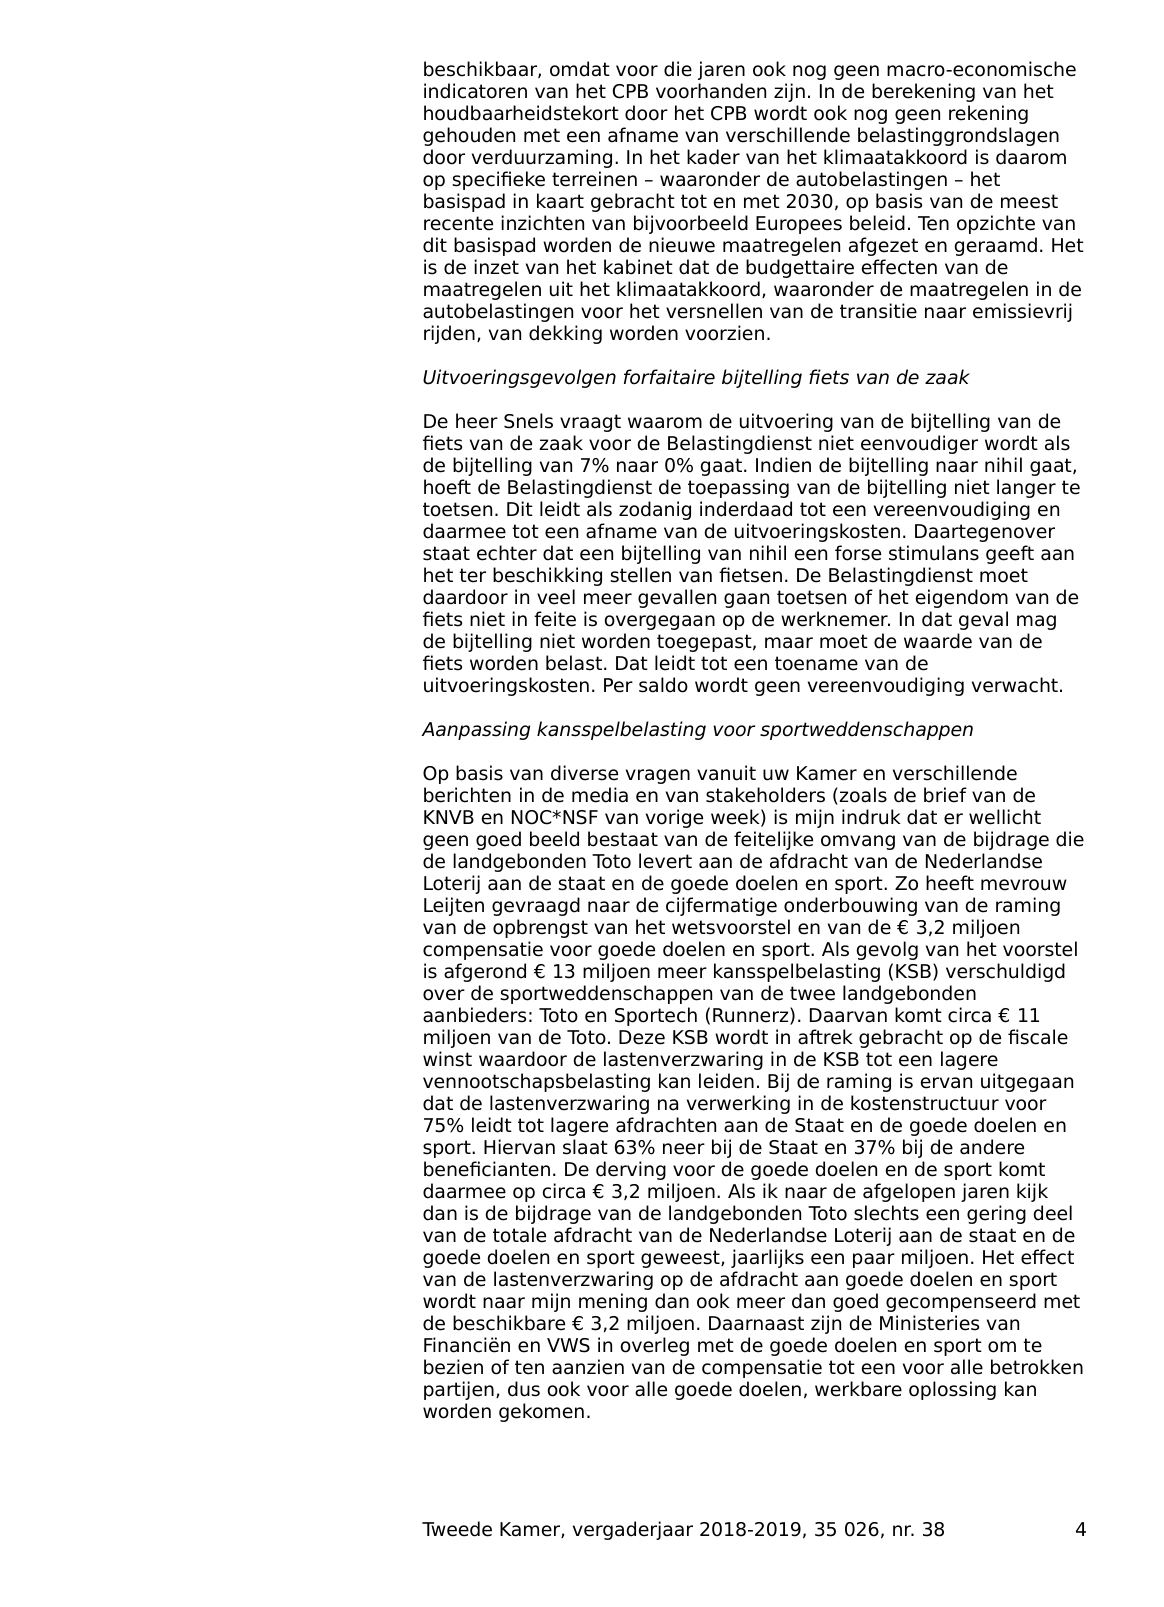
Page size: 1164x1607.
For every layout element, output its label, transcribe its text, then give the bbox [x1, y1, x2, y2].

text De heer Snels vraagt waarom de uitvoering van de bijtelling van de fiets van de zaak voor de Belastingdienst niet eenvoudiger wordt als de bijtelling van 7% naar 0% gaat. Indien de bijtelling naar nihil gaat, hoeft de Belastingdienst de toepassing van de bijtelling niet langer te toetsen. Dit leidt als zodanig inderdaad tot een vereenvoudiging en daarmee tot een afname van de uitvoeringskosten. Daartegenover staat echter dat een bijtelling van nihil een forse stimulans geeft aan het ter beschikking stellen van fietsen. De Belastingdienst moet daardoor in veel meer gevallen gaan toetsen of het eigendom van de fiets niet in feite is overgegaan op de werknemer. In dat geval mag de bijtelling niet worden toegepast, maar moet de waarde van de fiets worden belast. Dat leidt tot een toename van de uitvoeringskosten. Per saldo wordt geen vereenvoudiging verwacht. [422, 411, 1087, 697]
subtitle Uitvoeringsgevolgen forfaitaire bijtelling fiets van de zaak [422, 367, 1087, 389]
text beschikbaar, omdat voor die jaren ook nog geen macro-economische indicatoren van het CPB voorhanden zijn. In de berekening van het houdbaarheidstekort door het CPB wordt ook nog geen rekening gehouden met een afname van verschillende belastinggrondslagen door verduurzaming. In het kader van het klimaatakkoord is daarom op specifieke terreinen – waaronder de autobelastingen – het basispad in kaart gebracht tot en met 2030, op basis van de meest recente inzichten van bijvoorbeeld Europees beleid. Ten opzichte van dit basispad worden de nieuwe maatregelen afgezet en geraamd. Het is de inzet van het kabinet dat de budgettaire effecten van de maatregelen uit het klimaatakkoord, waaronder de maatregelen in de autobelastingen voor het versnellen van de transitie naar emissievrij rijden, van dekking worden voorzien. [422, 59, 1087, 345]
subtitle Aanpassing kansspelbelasting voor sportweddenschappen [422, 719, 1087, 741]
text Op basis van diverse vragen vanuit uw Kamer en verschillende berichten in de media en van stakeholders (zoals de brief van de KNVB en NOC*NSF van vorige week) is mijn indruk dat er wellicht geen goed beeld bestaat van de feitelijke omvang van de bijdrage die de landgebonden Toto levert aan de afdracht van de Nederlandse Loterij aan de staat en de goede doelen en sport. Zo heeft mevrouw Leijten gevraagd naar de cijfermatige onderbouwing van de raming van de opbrengst van het wetsvoorstel en van de € 3,2 miljoen compensatie voor goede doelen en sport. Als gevolg van het voorstel is afgerond € 13 miljoen meer kansspelbelasting (KSB) verschuldigd over de sportweddenschappen van de twee landgebonden aanbieders: Toto en Sportech (Runnerz). Daarvan komt circa € 11 miljoen van de Toto. Deze KSB wordt in aftrek gebracht op de fiscale winst waardoor de lastenverzwaring in de KSB tot een lagere vennootschapsbelasting kan leiden. Bij de raming is ervan uitgegaan dat de lastenverzwaring na verwerking in de kostenstructuur voor 75% leidt tot lagere afdrachten aan de Staat en de goede doelen en sport. Hiervan slaat 63% neer bij de Staat en 37% bij de andere beneficianten. De derving voor de goede doelen en de sport komt daarmee op circa € 3,2 miljoen. Als ik naar de afgelopen jaren kijk dan is de bijdrage van de landgebonden Toto slechts een gering deel van de totale afdracht van de Nederlandse Loterij aan de staat en de goede doelen en sport geweest, jaarlijks een paar miljoen. Het effect van de lastenverzwaring op de afdracht aan goede doelen en sport wordt naar mijn mening dan ook meer dan goed gecompenseerd met de beschikbare € 3,2 miljoen. Daarnaast zijn de Ministeries van Financiën en VWS in overleg met de goede doelen en sport om te bezien of ten aanzien van de compensatie tot een voor alle betrokken partijen, dus ook voor alle goede doelen, werkbare oplossing kan worden gekomen. [422, 763, 1087, 1423]
